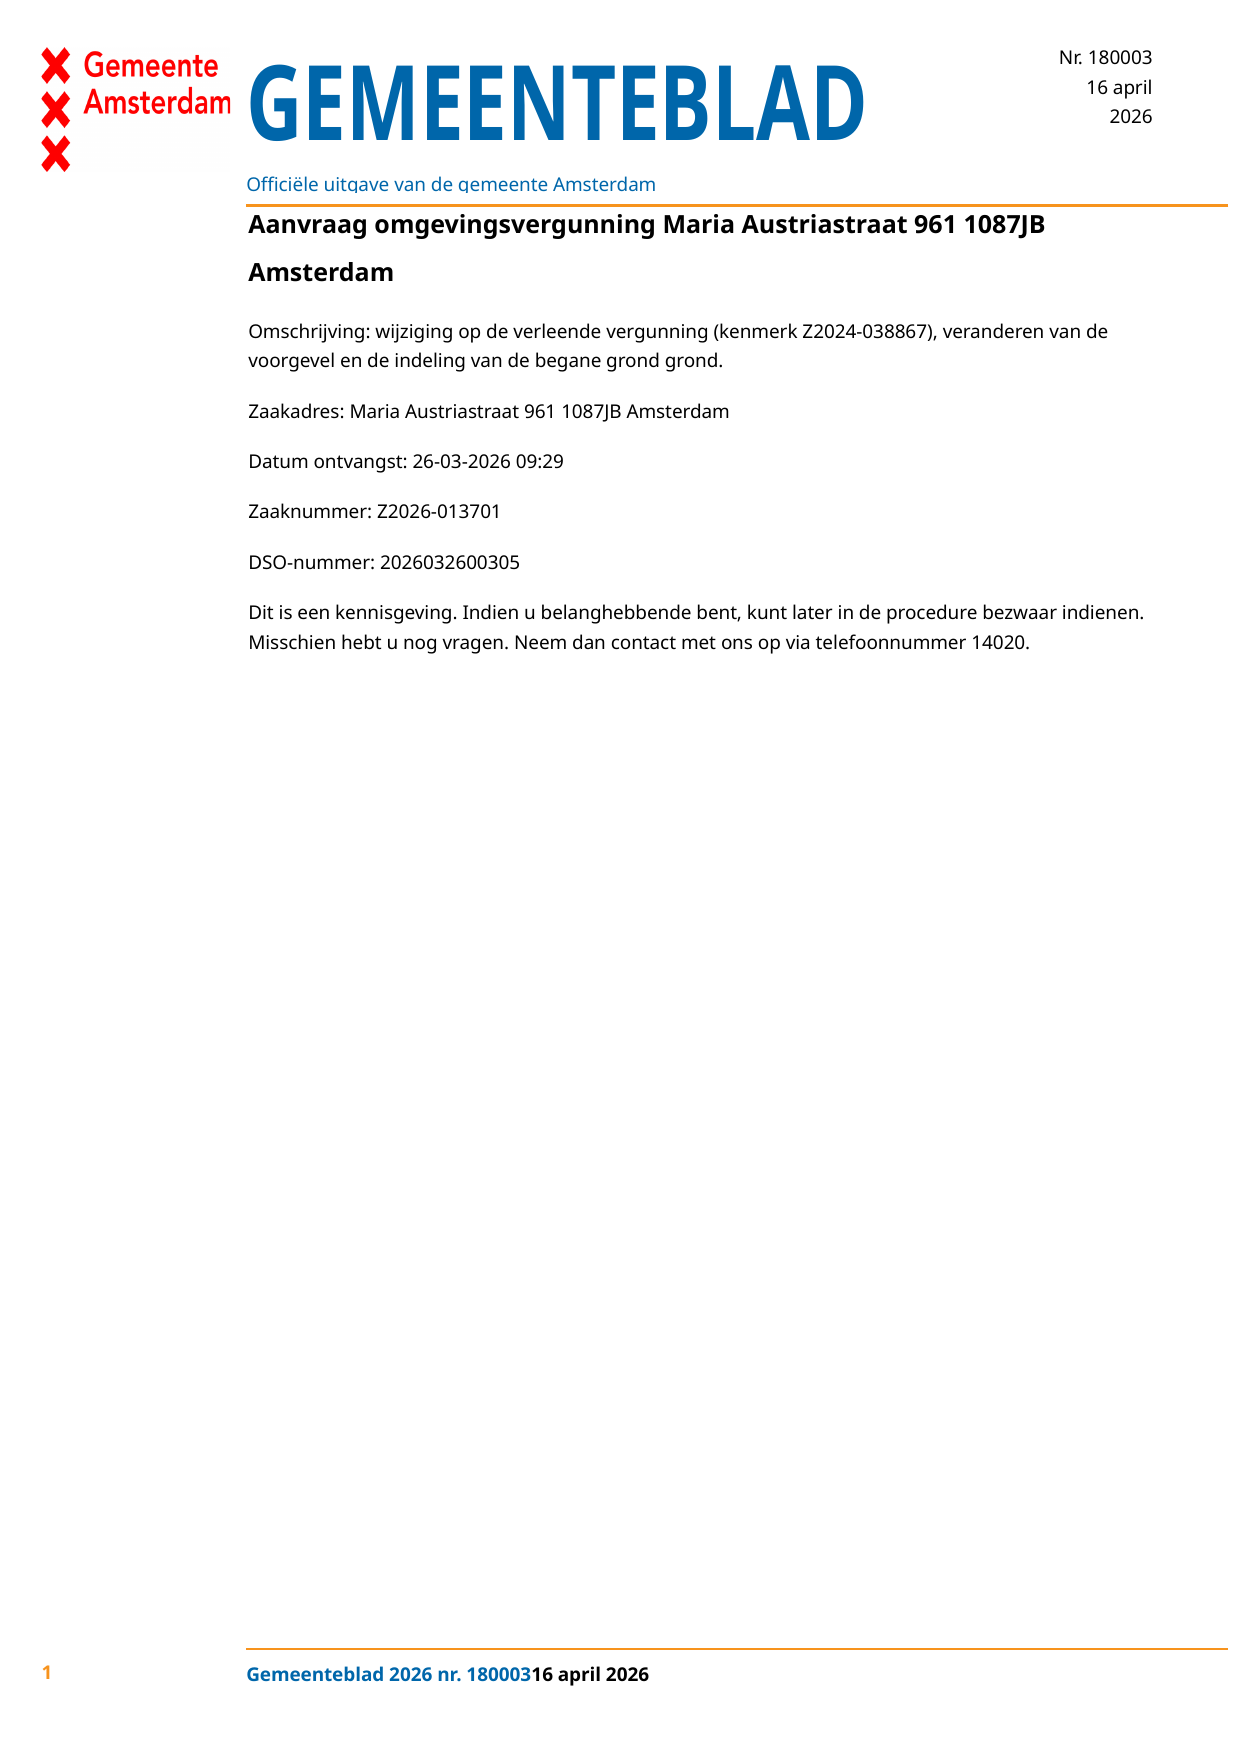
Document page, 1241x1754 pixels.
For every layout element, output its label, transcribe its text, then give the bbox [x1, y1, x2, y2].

text Aanvraag omgevingsvergunning Maria Austriastraat 961 1087JB Amsterdam [248, 207, 1152, 288]
text DSO-nummer: 2026032600305 [248, 549, 1152, 575]
text Dit is een kennisgeving. Indien u belanghebbende bent, kunt later in de procedure bezwaar indienen. Misschien hebt u nog vragen. Neem dan contact met ons op via telefoonnummer 14020. [248, 599, 1152, 655]
text Zaaknummer: Z2026-013701 [248, 499, 1152, 524]
text Zaakadres: Maria Austriastraat 961 1087JB Amsterdam [248, 398, 1152, 424]
picture [41, 47, 231, 172]
text Datum ontvangst: 26-03-2026 09:29 [248, 448, 1152, 474]
text Omschrijving: wijziging op de verleende vergunning (kenmerk Z2024-038867), veranderen van de voorgevel en de indeling van de begane grond grond. [248, 318, 1152, 373]
